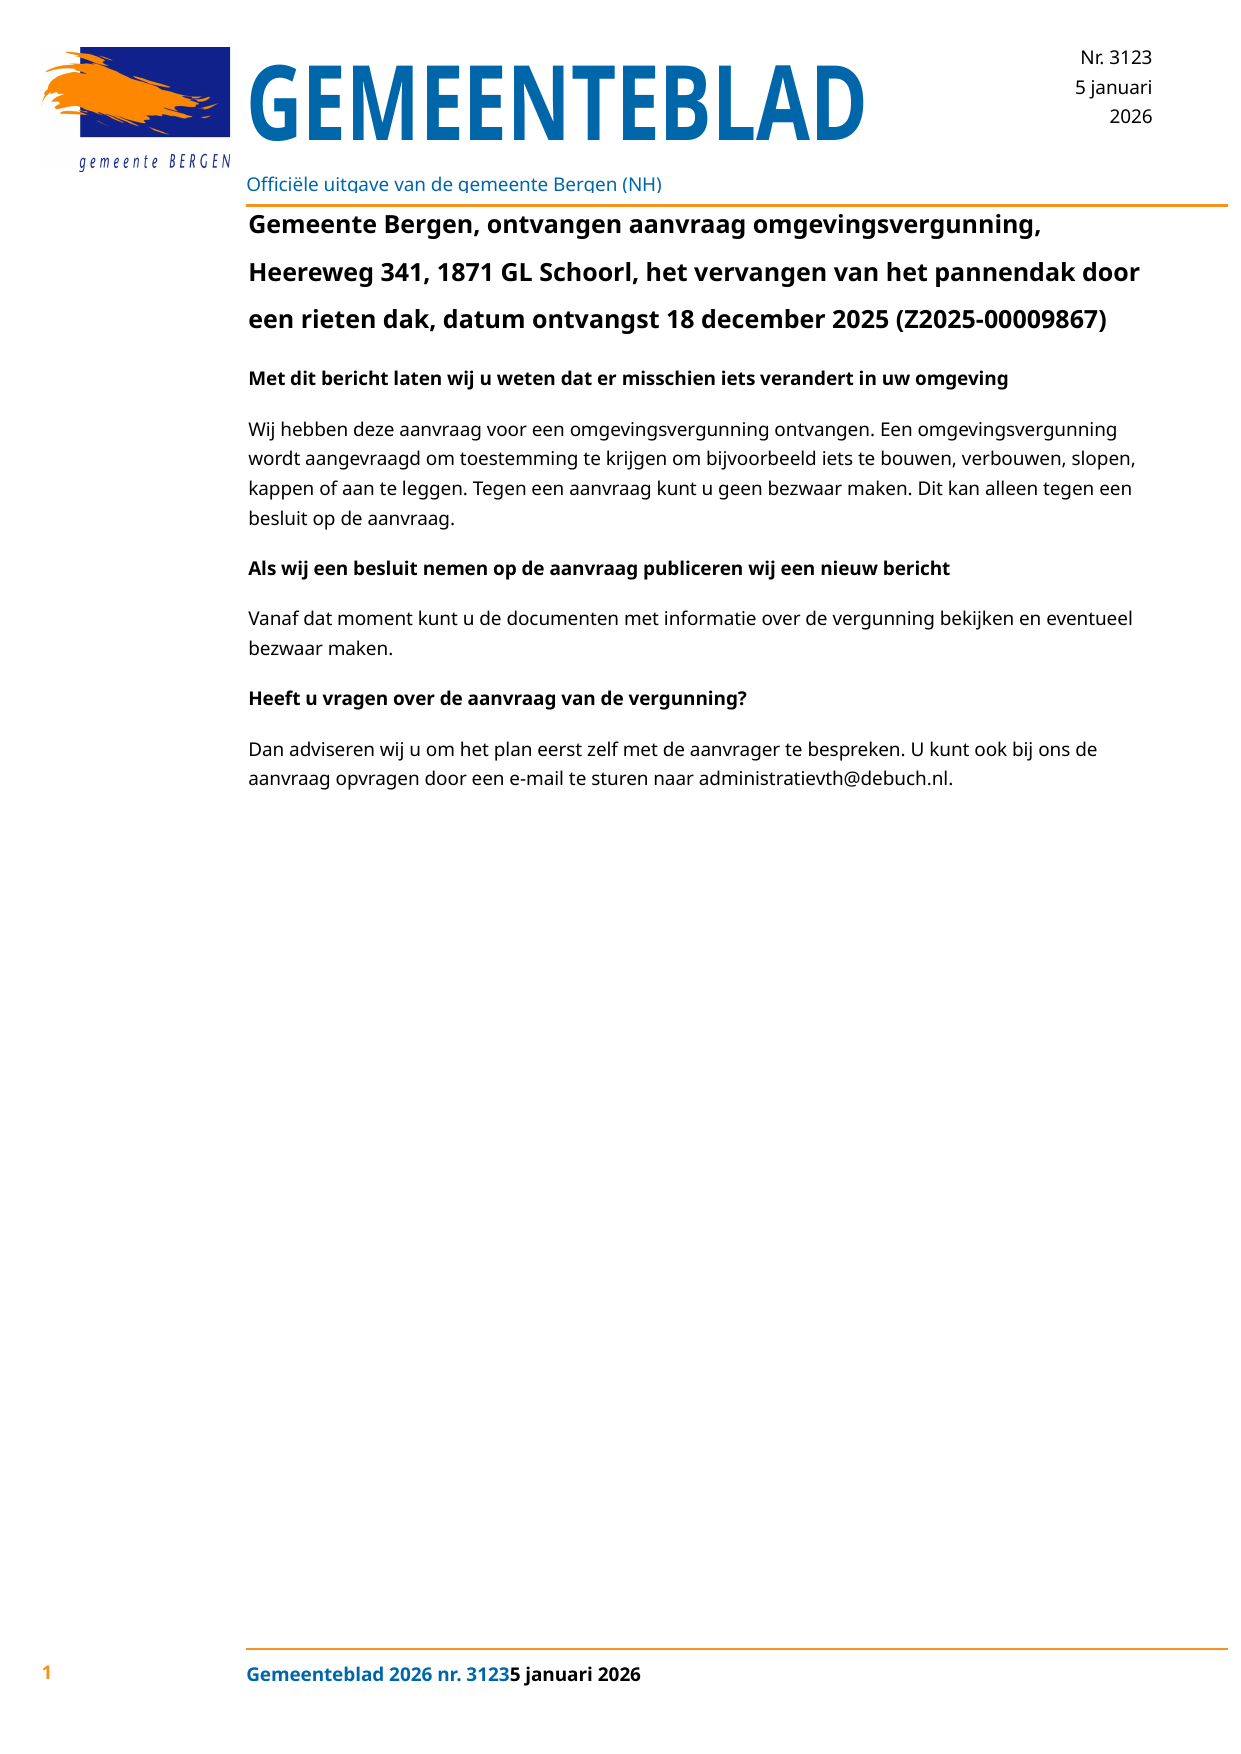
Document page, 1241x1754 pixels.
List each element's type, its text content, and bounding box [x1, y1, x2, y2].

picture [41, 47, 231, 172]
text Gemeente Bergen, ontvangen aanvraag omgevingsvergunning, Heereweg 341, 1871 GL Schoorl, het vervangen van het pannendak door een rieten dak, datum ontvangst 18 december 2025 (Z2025-00009867) [248, 207, 1152, 336]
text Als wij een besluit nemen op de aanvraag publiceren wij een nieuw bericht [248, 555, 1152, 581]
text Dan adviseren wij u om het plan eerst zelf met de aanvrager te bespreken. U kunt ook bij ons de aanvraag opvragen door een e-mail te sturen naar administratievth@debuch.nl. [248, 736, 1152, 791]
text Wij hebben deze aanvraag voor een omgevingsvergunning ontvangen. Een omgevingsvergunning wordt aangevraagd om toestemming te krijgen om bijvoorbeeld iets te bouwen, verbouwen, slopen, kappen of aan te leggen. Tegen een aanvraag kunt u geen bezwaar maken. Dit kan alleen tegen een besluit op de aanvraag. [248, 416, 1152, 530]
text Heeft u vragen over de aanvraag van de vergunning? [248, 686, 1152, 711]
text Vanaf dat moment kunt u de documenten met informatie over de vergunning bekijken en eventueel bezwaar maken. [248, 606, 1152, 661]
text Met dit bericht laten wij u weten dat er misschien iets verandert in uw omgeving [248, 366, 1152, 391]
